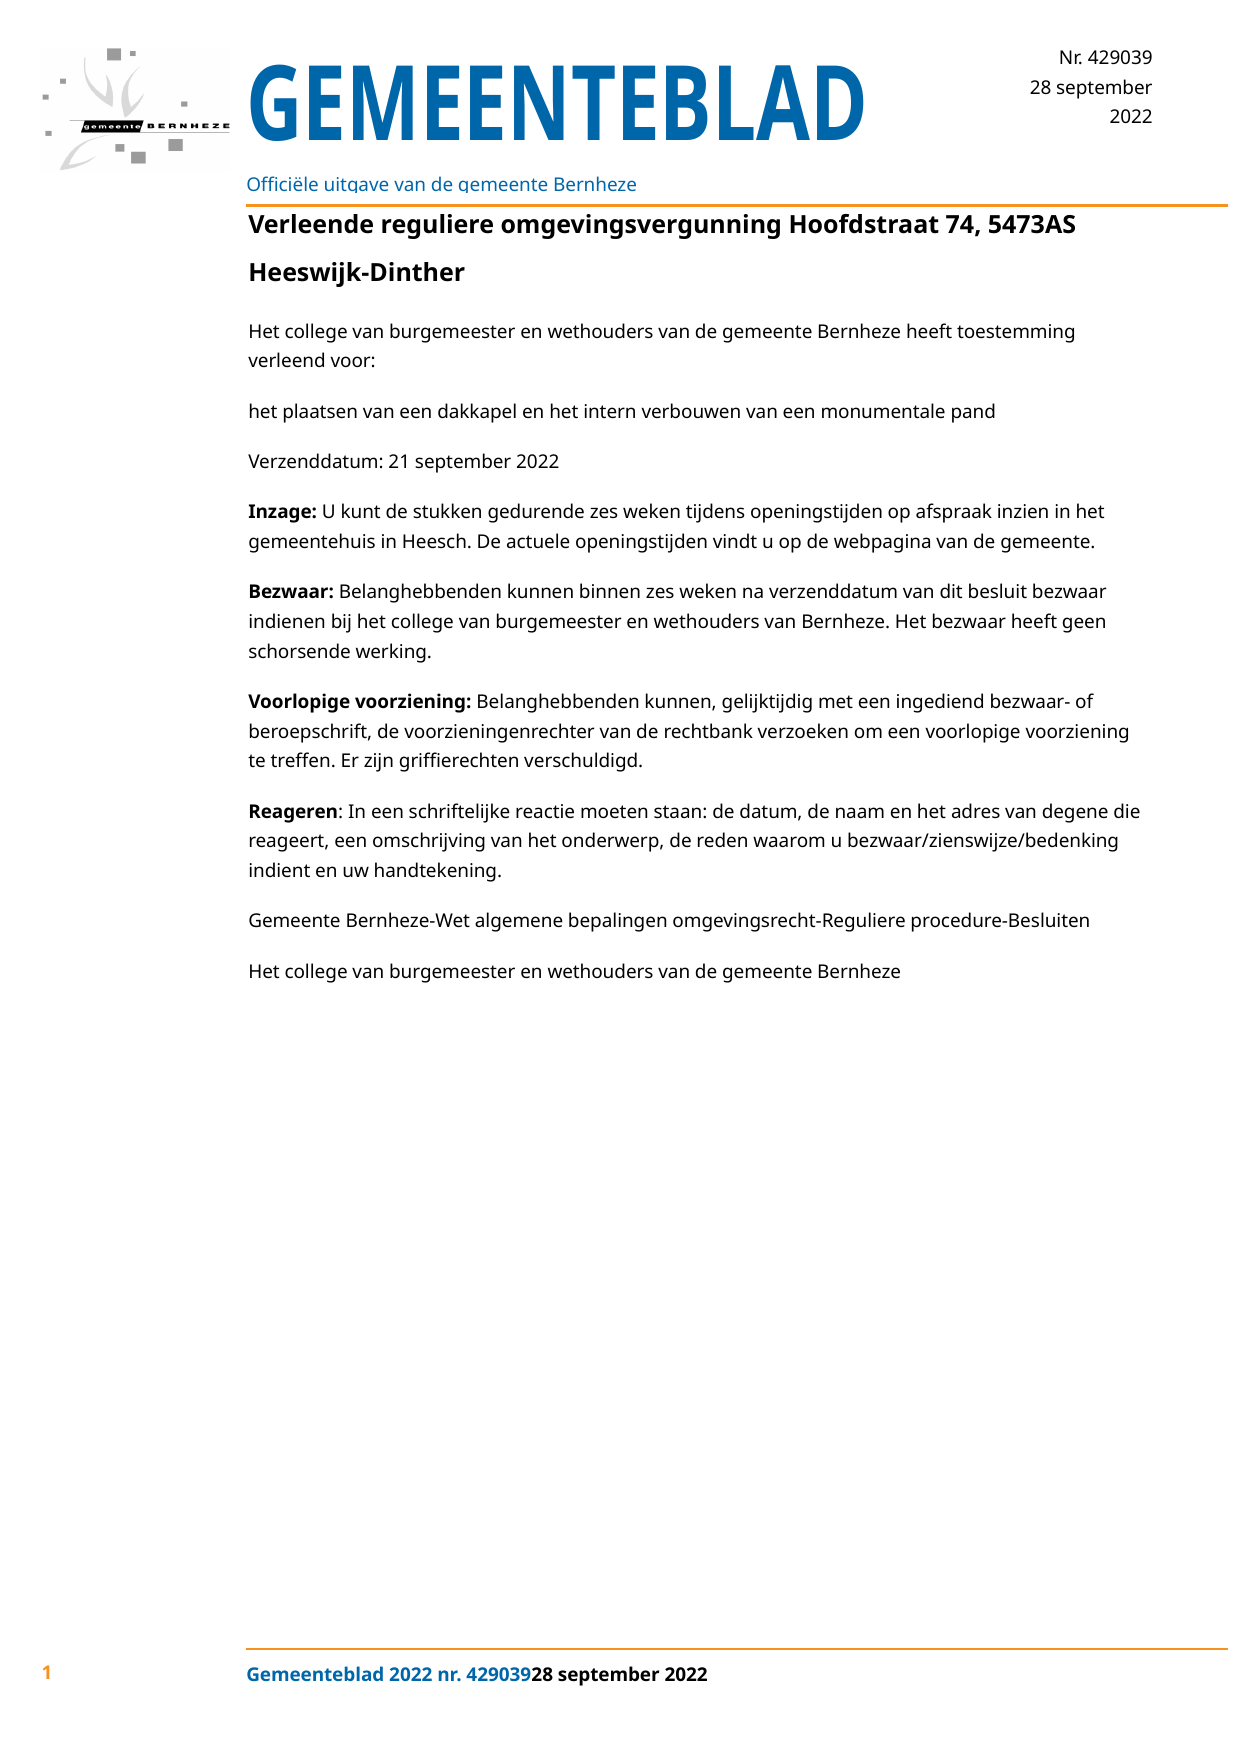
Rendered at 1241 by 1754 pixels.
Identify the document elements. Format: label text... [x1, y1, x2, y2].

text Verzenddatum: 21 september 2022 [248, 448, 1152, 474]
text Verleende reguliere omgevingsvergunning Hoofdstraat 74, 5473AS Heeswijk-Dinther [248, 207, 1152, 288]
text Bezwaar: Belanghebbenden kunnen binnen zes weken na verzenddatum van dit besluit bezwaar indienen bij het college van burgemeester en wethouders van Bernheze. Het bezwaar heeft geen schorsende werking. [248, 579, 1152, 664]
text Inzage: U kunt de stukken gedurende zes weken tijdens openingstijden op afspraak inzien in het gemeentehuis in Heesch. De actuele openingstijden vindt u op de webpagina van de gemeente. [248, 499, 1152, 554]
text Het college van burgemeester en wethouders van de gemeente Bernheze [248, 958, 1152, 984]
text Voorlopige voorziening: Belanghebbenden kunnen, gelijktijdig met een ingediend bezwaar- of beroepschrift, de voorzieningenrechter van de rechtbank verzoeken om een voorlopige voorziening te treffen. Er zijn griffierechten verschuldigd. [248, 688, 1152, 773]
picture [41, 47, 231, 172]
text Reageren: In een schriftelijke reactie moeten staan: de datum, de naam en het adres van degene die reageert, een omschrijving van het onderwerp, de reden waarom u bezwaar/zienswijze/bedenking indient en uw handtekening. [248, 798, 1152, 883]
text Gemeente Bernheze-Wet algemene bepalingen omgevingsrecht-Reguliere procedure-Besluiten [248, 907, 1152, 933]
text het plaatsen van een dakkapel en het intern verbouwen van een monumentale pand [248, 398, 1152, 424]
text Het college van burgemeester en wethouders van de gemeente Bernheze heeft toestemming verleend voor: [248, 318, 1152, 373]
